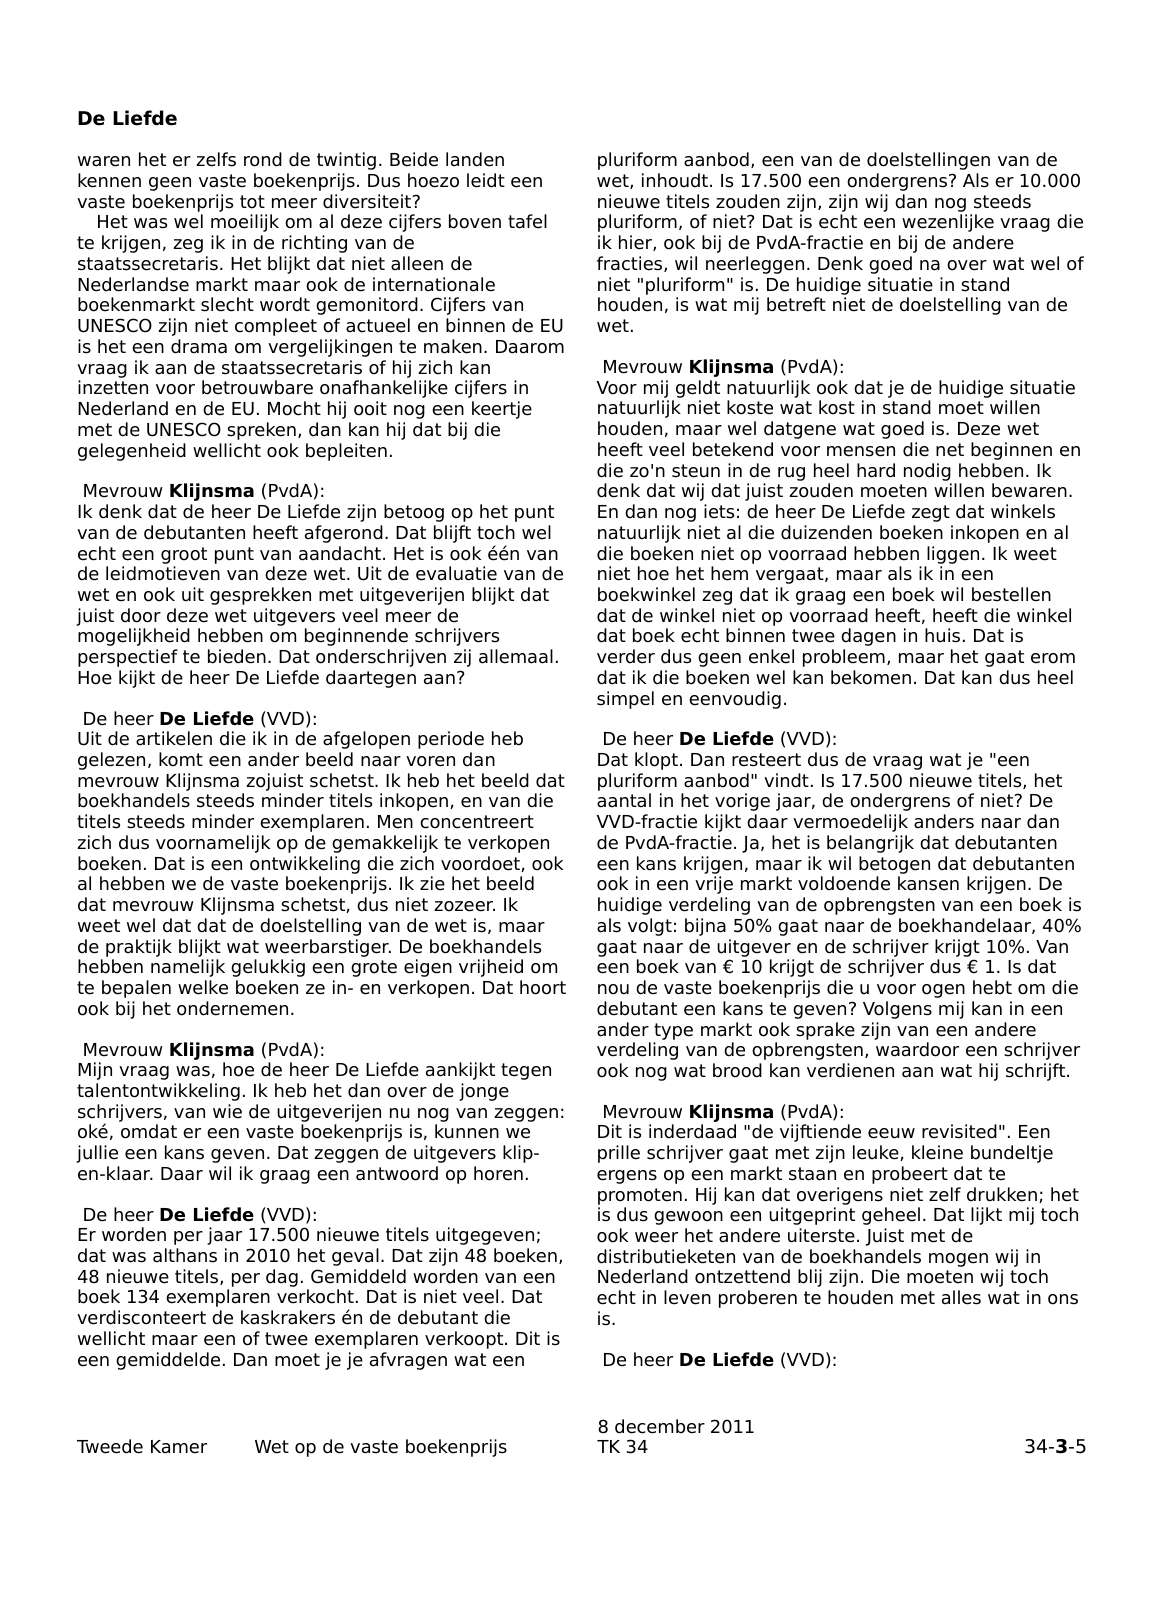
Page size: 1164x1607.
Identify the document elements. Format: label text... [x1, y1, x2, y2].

text Dit is inderdaad "de vijftiende eeuw revisited". Een prille schrijver gaat met zijn leuke, kleine bundeltje ergens op een markt staan en probeert dat te promoten. Hij kan dat overigens niet zelf drukken; het is dus gewoon een uitgeprint geheel. Dat lijkt mij toch ook weer het andere uiterste. Juist met de distributieketen van de boekhandels mogen wij in Nederland ontzettend blij zijn. Die moeten wij toch echt in leven proberen te houden met alles wat in ons is. [596, 1122, 1087, 1329]
text Mevrouw Klijnsma (PvdA): [596, 1102, 1087, 1122]
text De heer De Liefde (VVD): [596, 729, 1087, 750]
text waren het er zelfs rond de twintig. Beide landen kennen geen vaste boekenprijs. Dus hoezo leidt een vaste boekenprijs tot meer diversiteit? [77, 150, 567, 212]
text Er worden per jaar 17.500 nieuwe titels uitgegeven; dat was althans in 2010 het geval. Dat zijn 48 boeken, 48 nieuwe titels, per dag. Gemiddeld worden van een boek 134 exemplaren verkocht. Dat is niet veel. Dat verdisconteert de kaskrakers én de debutant die wellicht maar een of twee exemplaren verkoopt. Dit is een gemiddelde. Dan moet je je afvragen wat een [77, 1225, 567, 1370]
text Dat klopt. Dan resteert dus de vraag wat je "een pluriform aanbod" vindt. Is 17.500 nieuwe titels, het aantal in het vorige jaar, de ondergrens of niet? De VVD-fractie kijkt daar vermoedelijk anders naar dan de PvdA-fractie. Ja, het is belangrijk dat debutanten een kans krijgen, maar ik wil betogen dat debutanten ook in een vrije markt voldoende kansen krijgen. De huidige verdeling van de opbrengsten van een boek is als volgt: bijna 50% gaat naar de boekhandelaar, 40% gaat naar de uitgever en de schrijver krijgt 10%. Van een boek van € 10 krijgt de schrijver dus € 1. Is dat nou de vaste boekenprijs die u voor ogen hebt om die debutant een kans te geven? Volgens mij kan in een ander type markt ook sprake zijn van een andere verdeling van de opbrengsten, waardoor een schrijver ook nog wat brood kan verdienen aan wat hij schrijft. [596, 750, 1087, 1082]
text Voor mij geldt natuurlijk ook dat je de huidige situatie natuurlijk niet koste wat kost in stand moet willen houden, maar wel datgene wat goed is. Deze wet heeft veel betekend voor mensen die net beginnen en die zo'n steun in de rug heel hard nodig hebben. Ik denk dat wij dat juist zouden moeten willen bewaren. En dan nog iets: de heer De Liefde zegt dat winkels natuurlijk niet al die duizenden boeken inkopen en al die boeken niet op voorraad hebben liggen. Ik weet niet hoe het hem vergaat, maar als ik in een boekwinkel zeg dat ik graag een boek wil bestellen dat de winkel niet op voorraad heeft, heeft die winkel dat boek echt binnen twee dagen in huis. Dat is verder dus geen enkel probleem, maar het gaat erom dat ik die boeken wel kan bekomen. Dat kan dus heel simpel en eenvoudig. [596, 377, 1087, 709]
text Uit de artikelen die ik in de afgelopen periode heb gelezen, komt een ander beeld naar voren dan mevrouw Klijnsma zojuist schetst. Ik heb het beeld dat boekhandels steeds minder titels inkopen, en van die titels steeds minder exemplaren. Men concentreert zich dus voornamelijk op de gemakkelijk te verkopen boeken. Dat is een ontwikkeling die zich voordoet, ook al hebben we de vaste boekenprijs. Ik zie het beeld dat mevrouw Klijnsma schetst, dus niet zozeer. Ik weet wel dat dat de doelstelling van de wet is, maar de praktijk blijkt wat weerbarstiger. De boekhandels hebben namelijk gelukkig een grote eigen vrijheid om te bepalen welke boeken ze in- en verkopen. Dat hoort ook bij het ondernemen. [77, 729, 567, 1019]
text Ik denk dat de heer De Liefde zijn betoog op het punt van de debutanten heeft afgerond. Dat blijft toch wel echt een groot punt van aandacht. Het is ook één van de leidmotieven van deze wet. Uit de evaluatie van de wet en ook uit gesprekken met uitgeverijen blijkt dat juist door deze wet uitgevers veel meer de mogelijkheid hebben om beginnende schrijvers perspectief te bieden. Dat onderschrijven zij allemaal. Hoe kijkt de heer De Liefde daartegen aan? [77, 502, 567, 688]
text Mevrouw Klijnsma (PvdA): [77, 1039, 567, 1060]
text pluriform aanbod, een van de doelstellingen van de wet, inhoudt. Is 17.500 een ondergrens? Als er 10.000 nieuwe titels zouden zijn, zijn wij dan nog steeds pluriform, of niet? Dat is echt een wezenlijke vraag die ik hier, ook bij de PvdA-fractie en bij de andere fracties, wil neerleggen. Denk goed na over wat wel of niet "pluriform" is. De huidige situatie in stand houden, is wat mij betreft niet de doelstelling van de wet. [596, 150, 1087, 337]
text Mevrouw Klijnsma (PvdA): [77, 481, 567, 502]
text Het was wel moeilijk om al deze cijfers boven tafel te krijgen, zeg ik in de richting van de staatssecretaris. Het blijkt dat niet alleen de Nederlandse markt maar ook de internationale boekenmarkt slecht wordt gemonitord. Cijfers van UNESCO zijn niet compleet of actueel en binnen de EU is het een drama om vergelijkingen te maken. Daarom vraag ik aan de staatssecretaris of hij zich kan inzetten voor betrouwbare onafhankelijke cijfers in Nederland en de EU. Mocht hij ooit nog een keertje met de UNESCO spreken, dan kan hij dat bij die gelegenheid wellicht ook bepleiten. [77, 212, 567, 461]
text De heer De Liefde (VVD): [596, 1349, 1087, 1370]
text Mevrouw Klijnsma (PvdA): [596, 357, 1087, 377]
text Mijn vraag was, hoe de heer De Liefde aankijkt tegen talentontwikkeling. Ik heb het dan over de jonge schrijvers, van wie de uitgeverijen nu nog van zeggen: oké, omdat er een vaste boekenprijs is, kunnen we jullie een kans geven. Dat zeggen de uitgevers klip-en-klaar. Daar wil ik graag een antwoord op horen. [77, 1060, 567, 1184]
text De heer De Liefde (VVD): [77, 708, 567, 729]
text De heer De Liefde (VVD): [77, 1204, 567, 1225]
